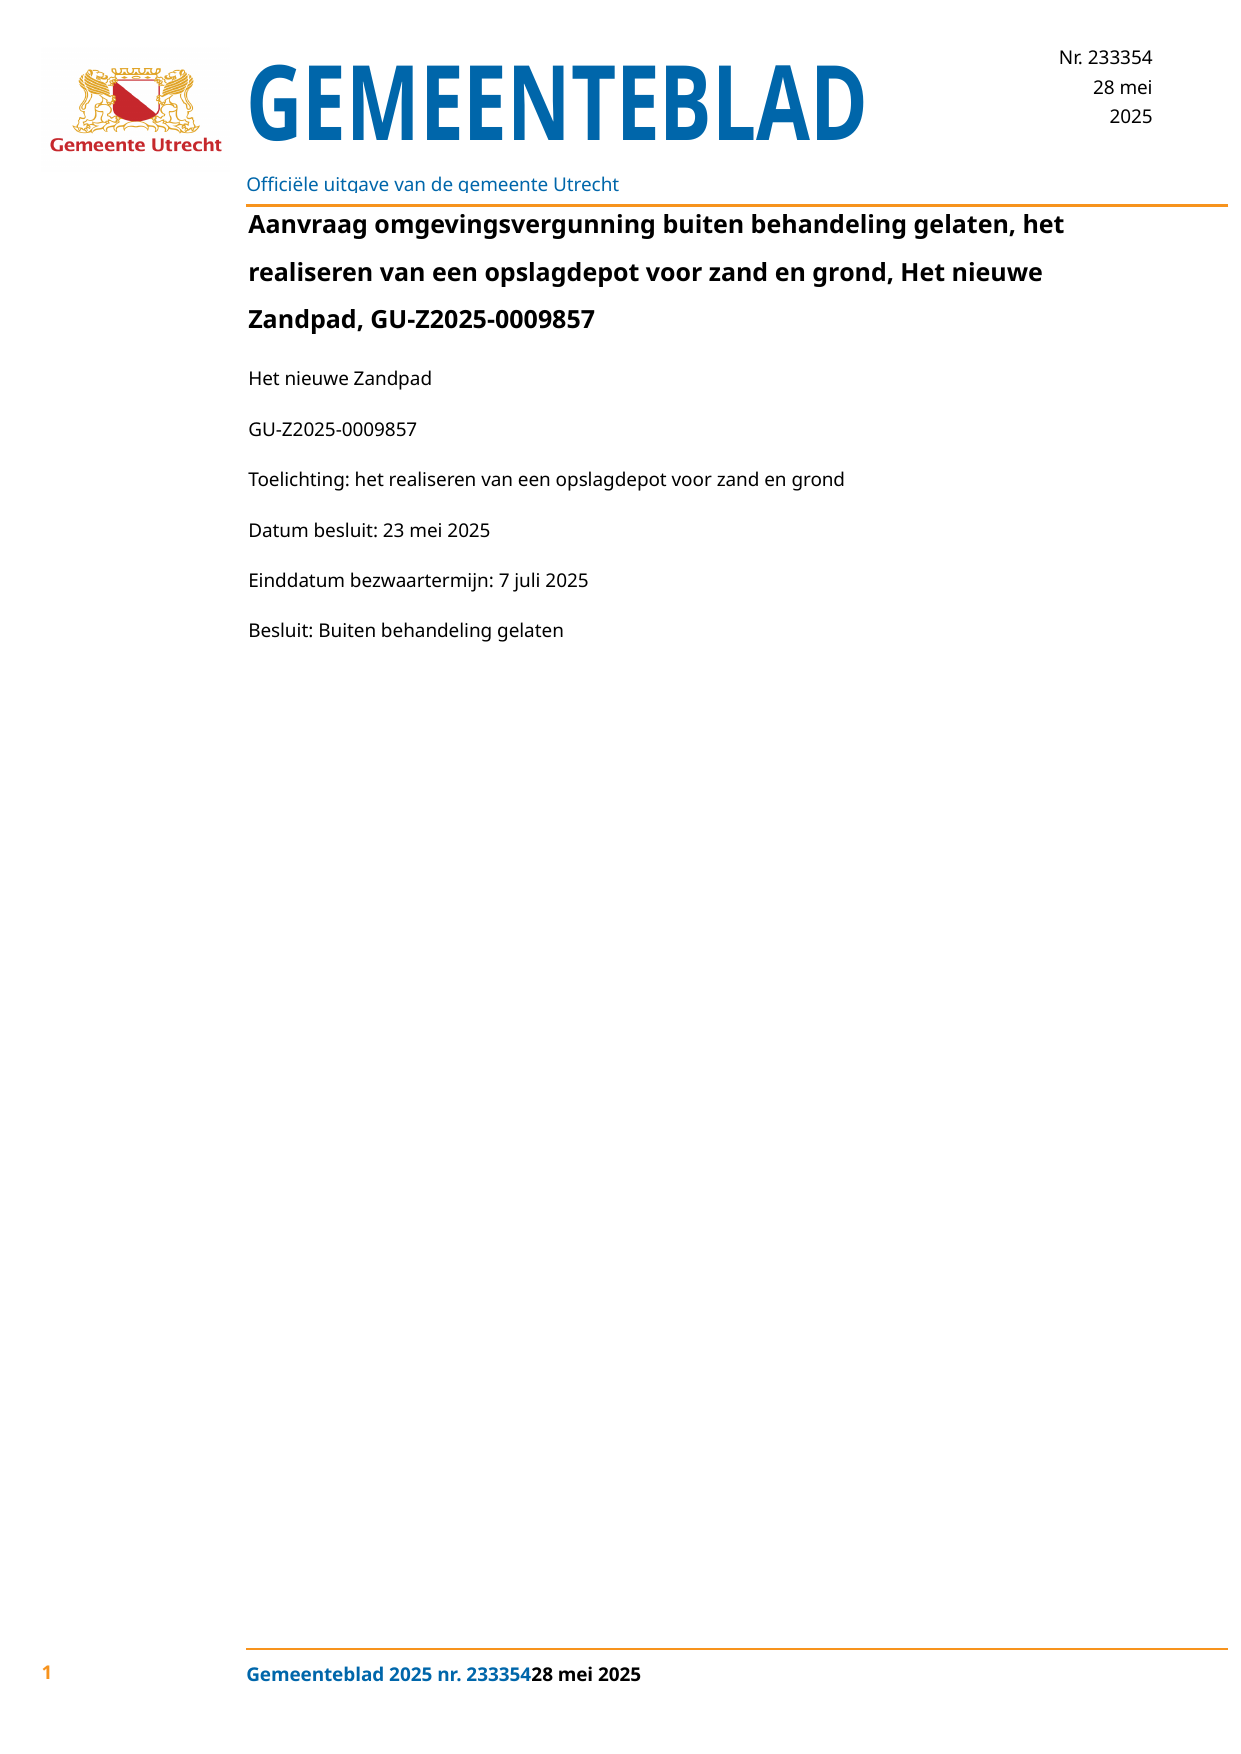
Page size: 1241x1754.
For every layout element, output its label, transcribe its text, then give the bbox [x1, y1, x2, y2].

text Aanvraag omgevingsvergunning buiten behandeling gelaten, het realiseren van een opslagdepot voor zand en grond, Het nieuwe Zandpad, GU-Z2025-0009857 [248, 207, 1152, 336]
text Toelichting: het realiseren van een opslagdepot voor zand en grond [248, 466, 1152, 492]
picture [41, 47, 231, 172]
text Het nieuwe Zandpad [248, 366, 1152, 391]
text Einddatum bezwaartermijn: 7 juli 2025 [248, 567, 1152, 593]
text Datum besluit: 23 mei 2025 [248, 517, 1152, 542]
text GU-Z2025-0009857 [248, 416, 1152, 442]
text Besluit: Buiten behandeling gelaten [248, 618, 1152, 643]
